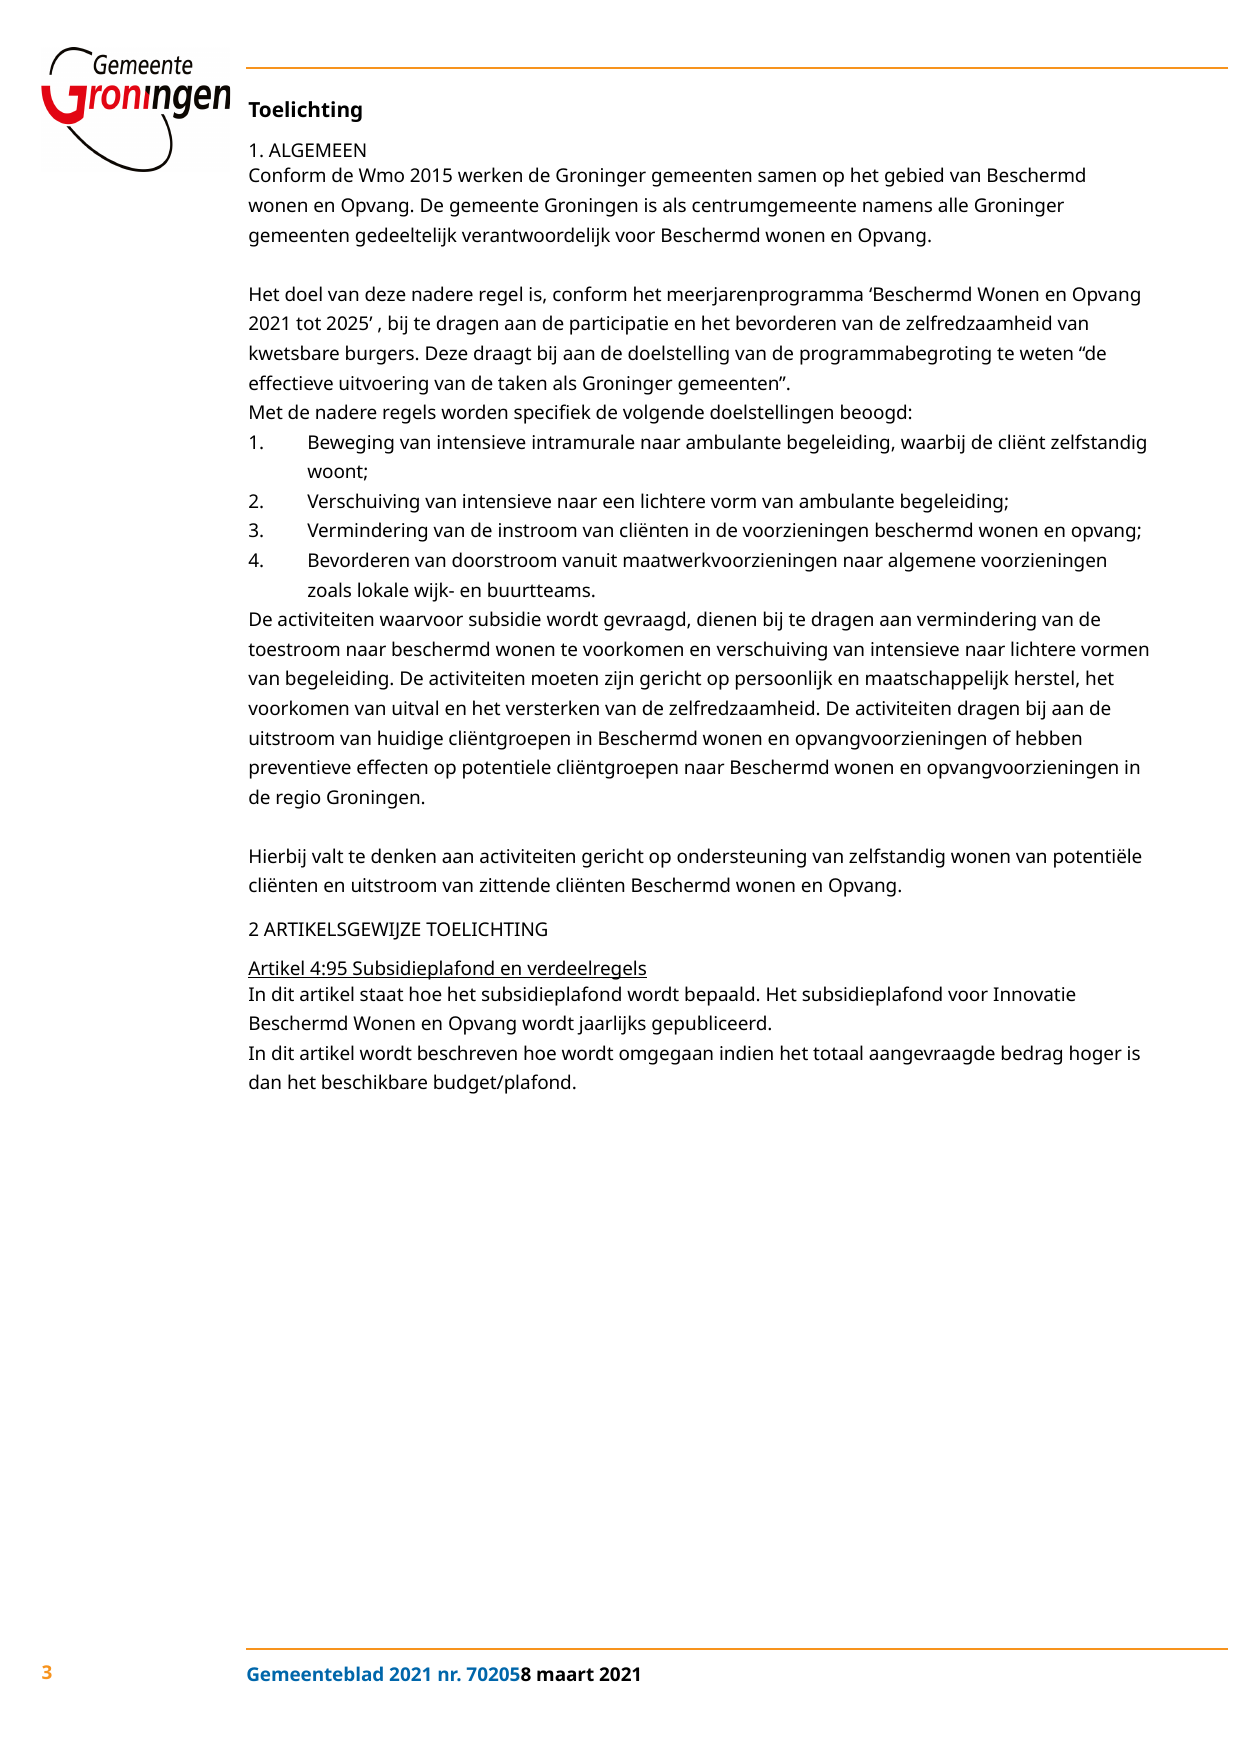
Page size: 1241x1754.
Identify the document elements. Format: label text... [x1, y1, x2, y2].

text In dit artikel wordt beschreven hoe wordt omgegaan indien het totaal aangevraagde bedrag hoger is dan het beschikbare budget/plafond. [248, 1040, 1152, 1095]
picture [41, 47, 231, 172]
text 2 ARTIKELSGEWIJZE TOELICHTING [248, 916, 1152, 941]
text Met de nadere regels worden specifiek de volgende doelstellingen beoogd: [248, 399, 1152, 425]
text In dit artikel staat hoe het subsidieplafond wordt bepaald. Het subsidieplafond voor Innovatie Beschermd Wonen en Opvang wordt jaarlijks gepubliceerd. [248, 981, 1152, 1036]
text Conform de Wmo 2015 werken de Groninger gemeenten samen op het gebied van Beschermd wonen en Opvang. De gemeente Groningen is als centrumgemeente namens alle Groninger gemeenten gedeeltelijk verantwoordelijk voor Beschermd wonen en Opvang. [248, 163, 1152, 247]
list Bevorderen van doorstroom vanuit maatwerkvoorzieningen naar algemene voorzieningen zoals lokale wijk- en buurtteams. [248, 547, 1152, 602]
text Toelichting [248, 95, 1152, 123]
text 1. ALGEMEEN [248, 137, 1152, 163]
list Beweging van intensieve intramurale naar ambulante begeleiding, waarbij de cliënt zelfstandig woont; [248, 429, 1152, 484]
text Hierbij valt te denken aan activiteiten gericht op ondersteuning van zelfstandig wonen van potentiële cliënten en uitstroom van zittende cliënten Beschermd wonen en Opvang. [248, 843, 1152, 898]
list Vermindering van de instroom van cliënten in de voorzieningen beschermd wonen en opvang; [248, 518, 1152, 543]
text De activiteiten waarvoor subsidie wordt gevraagd, dienen bij te dragen aan vermindering van de toestroom naar beschermd wonen te voorkomen en verschuiving van intensieve naar lichtere vormen van begeleiding. De activiteiten moeten zijn gericht op persoonlijk en maatschappelijk herstel, het voorkomen van uitval en het versterken van de zelfredzaamheid. De activiteiten dragen bij aan de uitstroom van huidige cliëntgroepen in Beschermd wonen en opvangvoorzieningen of hebben preventieve effecten op potentiele cliëntgroepen naar Beschermd wonen en opvangvoorzieningen in de regio Groningen. [248, 606, 1152, 809]
text Het doel van deze nadere regel is, conform het meerjarenprogramma ‘Beschermd Wonen en Opvang 2021 tot 2025’ , bij te dragen aan de participatie en het bevorderen van de zelfredzaamheid van kwetsbare burgers. Deze draagt bij aan de doelstelling van de programmabegroting te weten “de effectieve uitvoering van de taken als Groninger gemeenten”. [248, 281, 1152, 395]
list Verschuiving van intensieve naar een lichtere vorm van ambulante begeleiding; [248, 488, 1152, 514]
text Artikel 4:95 Subsidieplafond en verdeelregels [248, 955, 1152, 981]
